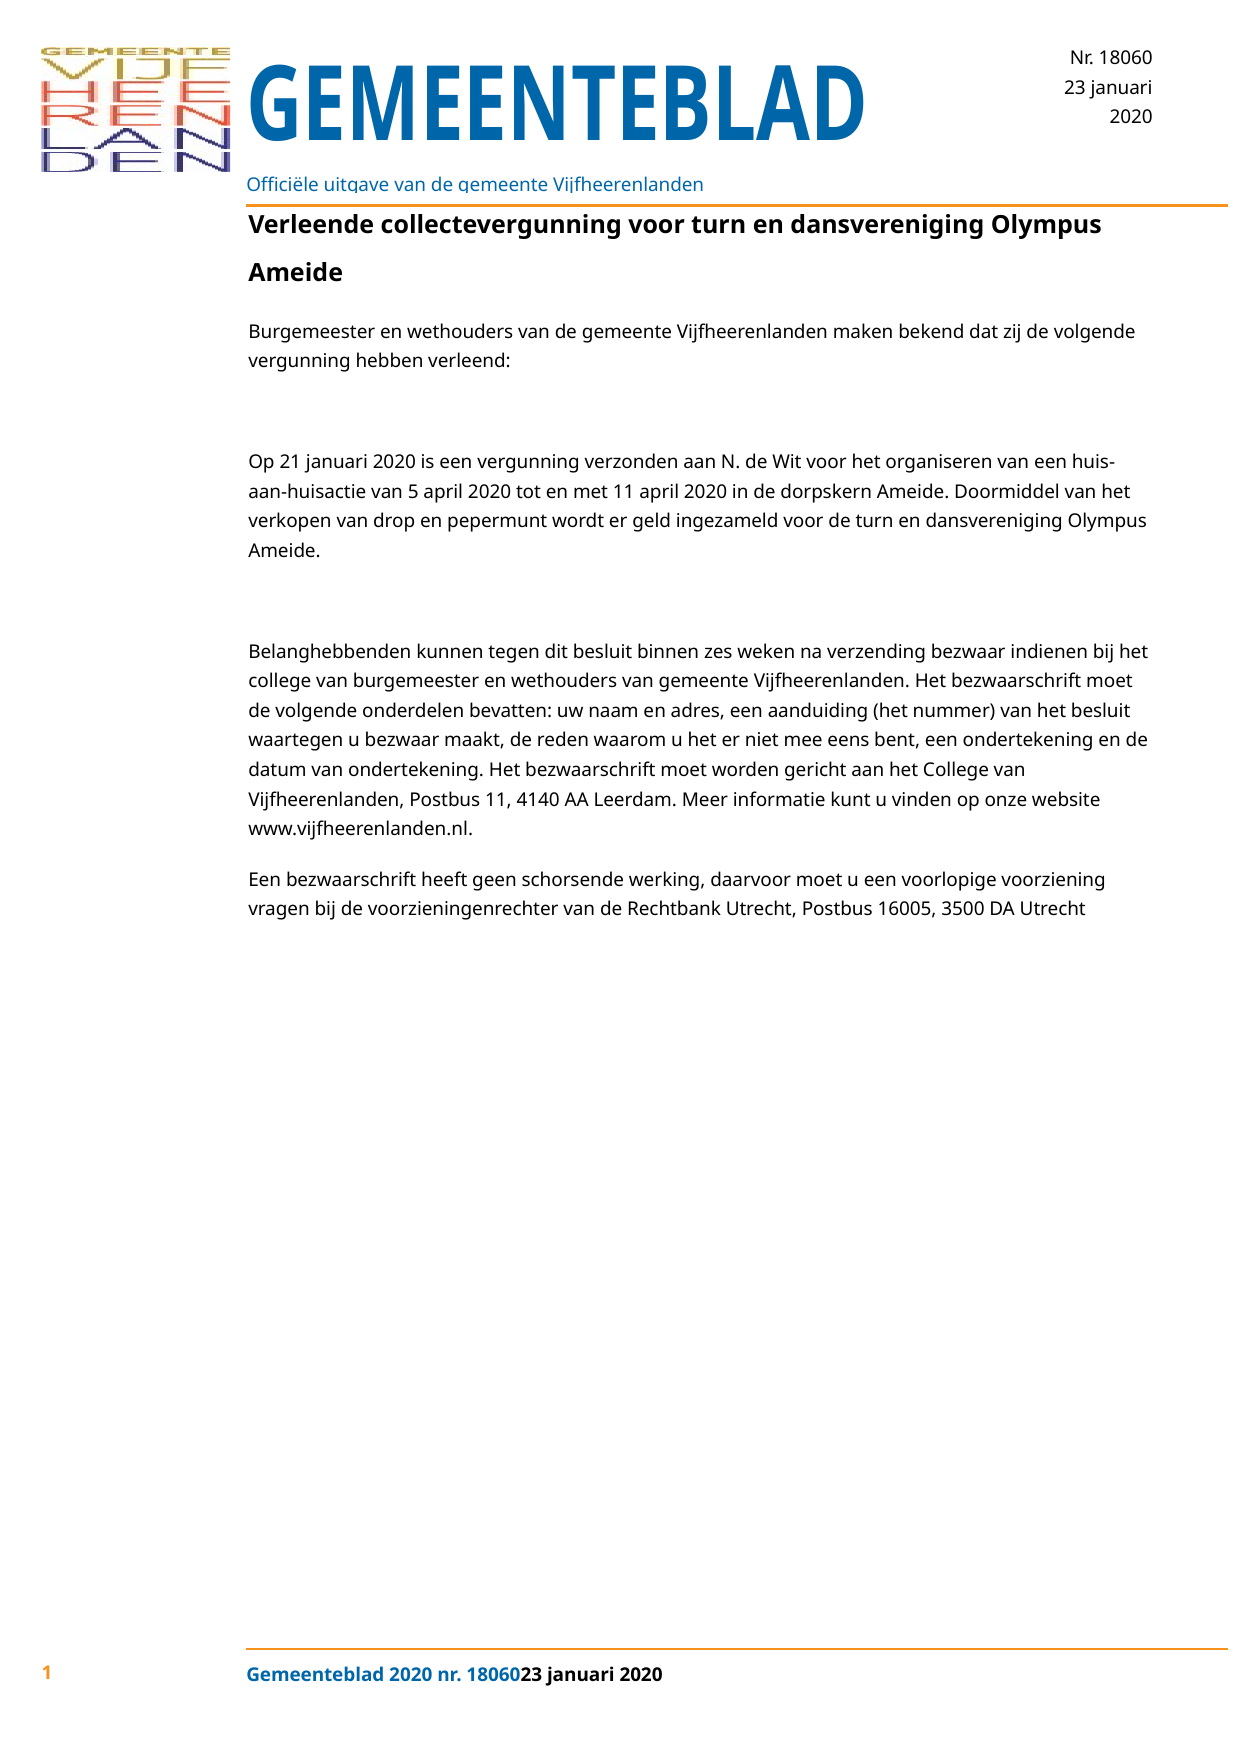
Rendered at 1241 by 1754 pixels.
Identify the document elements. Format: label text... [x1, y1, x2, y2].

text Een bezwaarschrift heeft geen schorsende werking, daarvoor moet u een voorlopige voorziening vragen bij de voorzieningenrechter van de Rechtbank Utrecht, Postbus 16005, 3500 DA Utrecht [248, 866, 1152, 921]
text Burgemeester en wethouders van de gemeente Vijfheerenlanden maken bekend dat zij de volgende vergunning hebben verleend: [248, 318, 1152, 373]
text Op 21 januari 2020 is een vergunning verzonden aan N. de Wit voor het organiseren van een huis-aan-huisactie van 5 april 2020 tot en met 11 april 2020 in de dorpskern Ameide. Doormiddel van het verkopen van drop en pepermunt wordt er geld ingezameld voor de turn en dansvereniging Olympus Ameide. [248, 448, 1152, 563]
text Verleende collectevergunning voor turn en dansvereniging Olympus Ameide [248, 207, 1152, 288]
picture [41, 47, 231, 172]
text Belanghebbenden kunnen tegen dit besluit binnen zes weken na verzending bezwaar indienen bij het college van burgemeester en wethouders van gemeente Vijfheerenlanden. Het bezwaarschrift moet de volgende onderdelen bevatten: uw naam en adres, een aanduiding (het nummer) van het besluit waartegen u bezwaar maakt, de reden waarom u het er niet mee eens bent, een ondertekening en de datum van ondertekening. Het bezwaarschrift moet worden gericht aan het College van Vijfheerenlanden, Postbus 11, 4140 AA Leerdam. Meer informatie kunt u vinden op onze website www.vijfheerenlanden.nl. [248, 638, 1152, 841]
